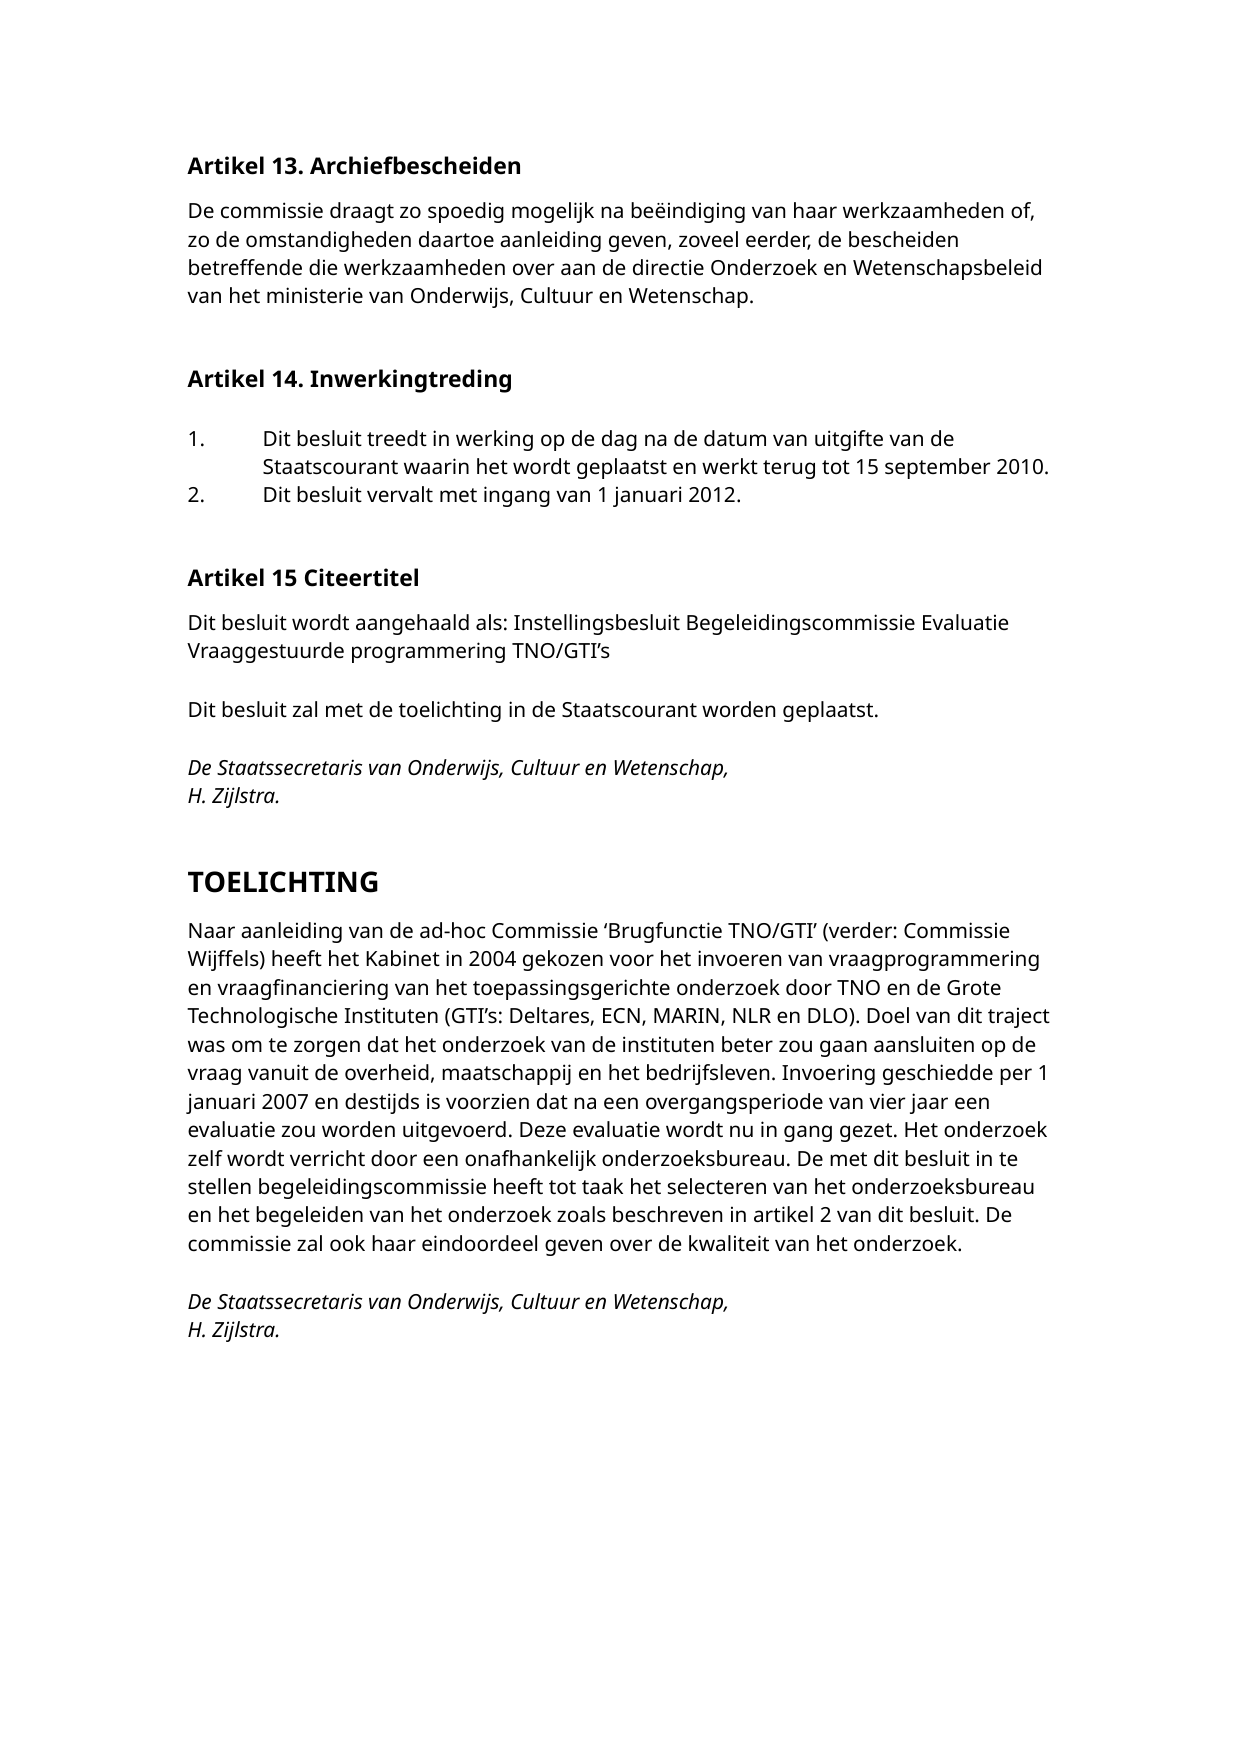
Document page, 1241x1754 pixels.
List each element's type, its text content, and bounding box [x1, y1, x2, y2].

text De commissie draagt zo spoedig mogelijk na beëindiging van haar werkzaamheden of, zo de omstandigheden daartoe aanleiding geven, zoveel eerder, de bescheiden betreffende die werkzaamheden over aan de directie Onderzoek en Wetenschapsbeleid van het ministerie van Onderwijs, Cultuur en Wetenschap. [187, 196, 1053, 310]
subtitle Artikel 14. Inwerkingtreding [187, 362, 1053, 394]
list Dit besluit vervalt met ingang van 1 januari 2012. [187, 481, 1053, 509]
text Naar aanleiding van de ad-hoc Commissie ‘Brugfunctie TNO/GTI’ (verder: Commissie Wijffels) heeft het Kabinet in 2004 gekozen voor het invoeren van vraagprogrammering en vraagfinanciering van het toepassingsgerichte onderzoek door TNO en de Grote Technologische Instituten (GTI’s: Deltares, ECN, MARIN, NLR en DLO). Doel van dit traject was om te zorgen dat het onderzoek van de instituten beter zou gaan aansluiten op de vraag vanuit de overheid, maatschappij en het bedrijfsleven. Invoering geschiedde per 1 januari 2007 en destijds is voorzien dat na een overgangsperiode van vier jaar een evaluatie zou worden uitgevoerd. Deze evaluatie wordt nu in gang gezet. Het onderzoek zelf wordt verricht door een onafhankelijk onderzoeksbureau. De met dit besluit in te stellen begeleidingscommissie heeft tot taak het selecteren van het onderzoeksbureau en het begeleiden van het onderzoek zoals beschreven in artikel 2 van dit besluit. De commissie zal ook haar eindoordeel geven over de kwaliteit van het onderzoek. [187, 916, 1053, 1257]
subtitle Artikel 13. Archiefbescheiden [187, 150, 1053, 181]
text Dit besluit zal met de toelichting in de Staatscourant worden geplaatst. [187, 695, 1053, 723]
text De Staatssecretaris van Onderwijs, Cultuur en Wetenschap, [187, 753, 1053, 782]
text Dit besluit wordt aangehaald als: Instellingsbesluit Begeleidingscommissie Evaluatie Vraaggestuurde programmering TNO/GTI’s [187, 608, 1053, 665]
subtitle Artikel 15 Citeertitel [187, 562, 1053, 593]
list Dit besluit treedt in werking op de dag na de datum van uitgifte van de Staatscourant waarin het wordt geplaatst en werkt terug tot 15 september 2010. [187, 424, 1053, 481]
text De Staatssecretaris van Onderwijs, Cultuur en Wetenschap, [187, 1287, 1053, 1315]
text H. Zijlstra. [187, 782, 1053, 810]
subtitle TOELICHTING [187, 862, 1053, 901]
text H. Zijlstra. [187, 1315, 1053, 1344]
